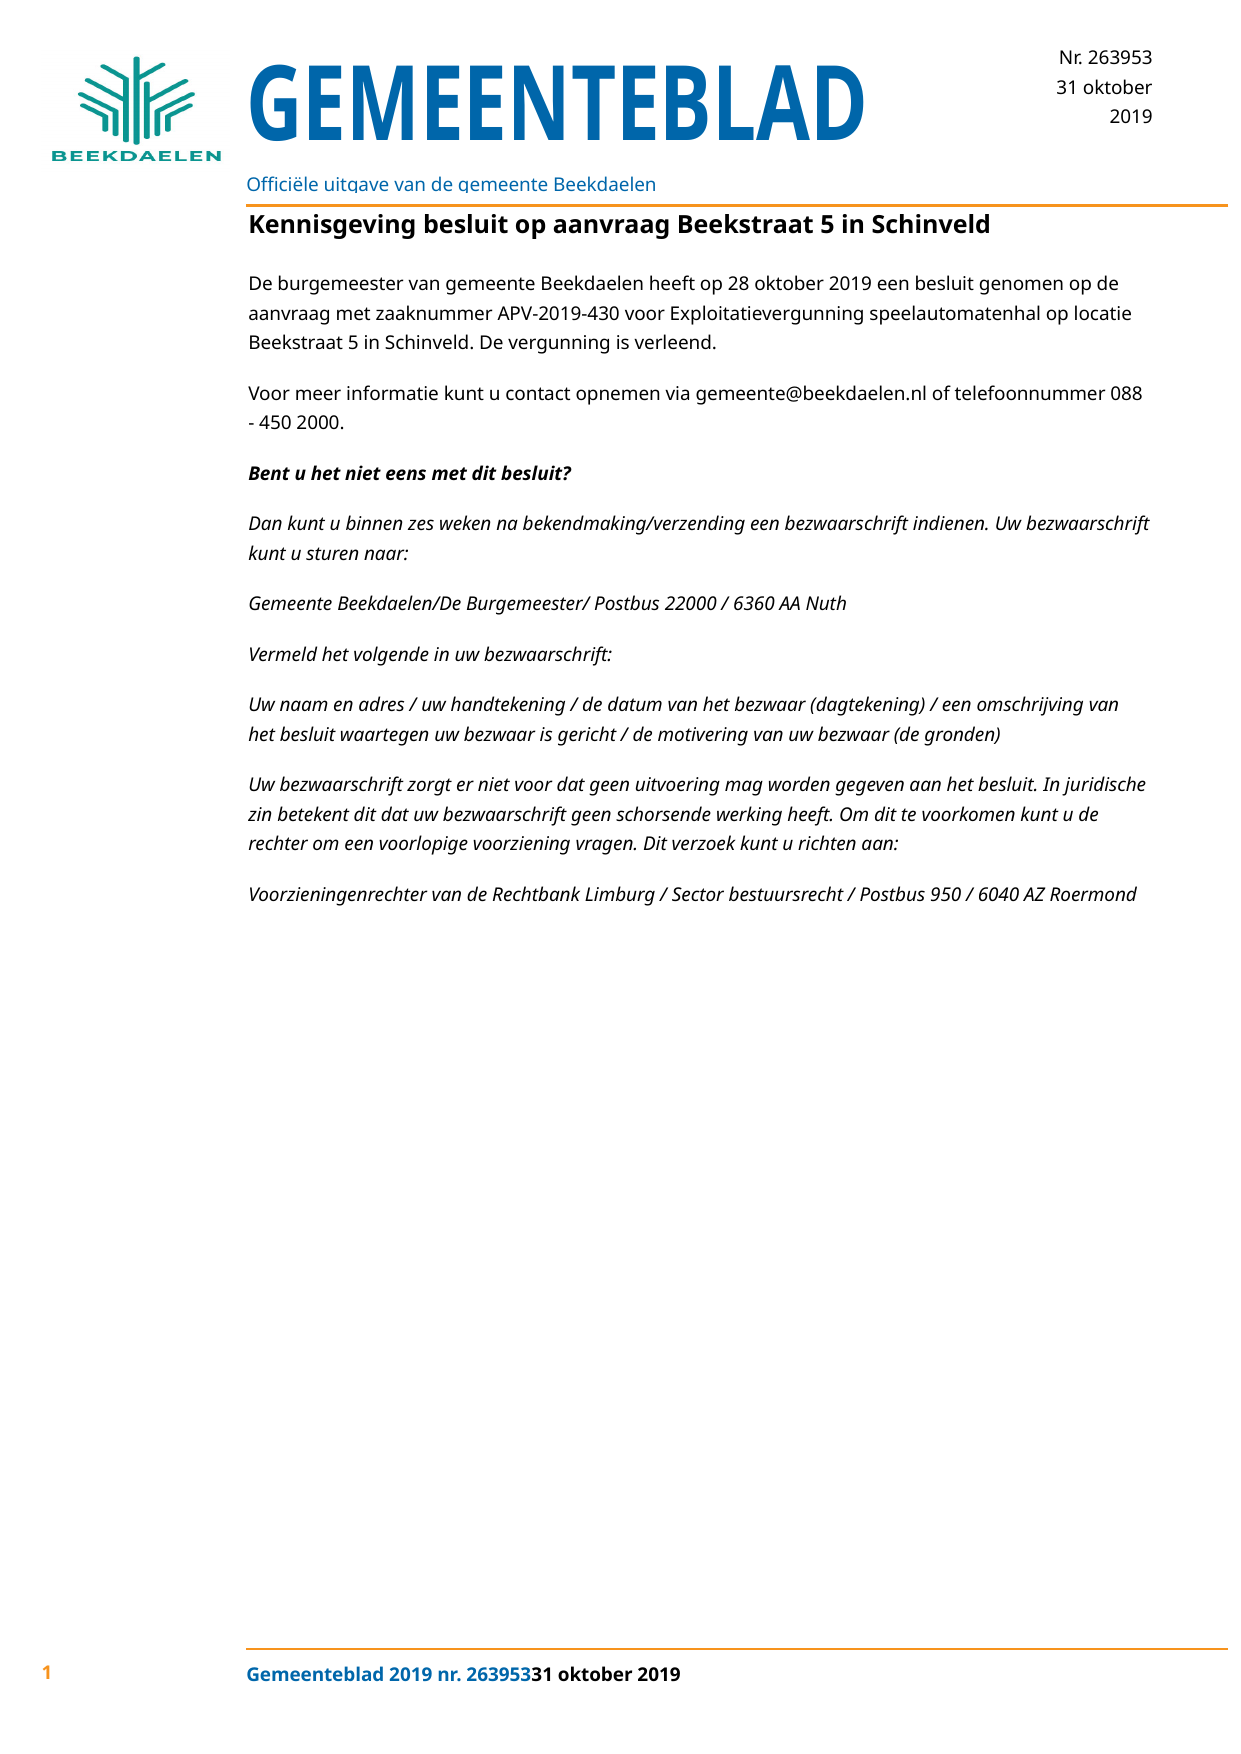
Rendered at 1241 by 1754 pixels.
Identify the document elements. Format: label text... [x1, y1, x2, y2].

text De burgemeester van gemeente Beekdaelen heeft op 28 oktober 2019 een besluit genomen op de aanvraag met zaaknummer APV-2019-430 voor Exploitatievergunning speelautomatenhal op locatie Beekstraat 5 in Schinveld. De vergunning is verleend. [248, 270, 1152, 355]
text Bent u het niet eens met dit besluit? [248, 460, 1152, 486]
text Dan kunt u binnen zes weken na bekendmaking/verzending een bezwaarschrift indienen. Uw bezwaarschrift kunt u sturen naar: [248, 510, 1152, 566]
text Voorzieningenrechter van de Rechtbank Limburg / Sector bestuursrecht / Postbus 950 / 6040 AZ Roermond [248, 881, 1152, 906]
text Voor meer informatie kunt u contact opnemen via gemeente@beekdaelen.nl of telefoonnummer 088 - 450 2000. [248, 380, 1152, 435]
text Kennisgeving besluit op aanvraag Beekstraat 5 in Schinveld [248, 207, 1152, 241]
text Gemeente Beekdaelen/De Burgemeester/ Postbus 22000 / 6360 AA Nuth [248, 590, 1152, 616]
text Vermeld het volgende in uw bezwaarschrift: [248, 641, 1152, 666]
text Uw bezwaarschrift zorgt er niet voor dat geen uitvoering mag worden gegeven aan het besluit. In juridische zin betekent dit dat uw bezwaarschrift geen schorsende werking heeft. Om dit te voorkomen kunt u de rechter om een voorlopige voorziening vragen. Dit verzoek kunt u richten aan: [248, 771, 1152, 856]
text Uw naam en adres / uw handtekening / de datum van het bezwaar (dagtekening) / een omschrijving van het besluit waartegen uw bezwaar is gericht / de motivering van uw bezwaar (de gronden) [248, 691, 1152, 746]
picture [41, 47, 231, 172]
